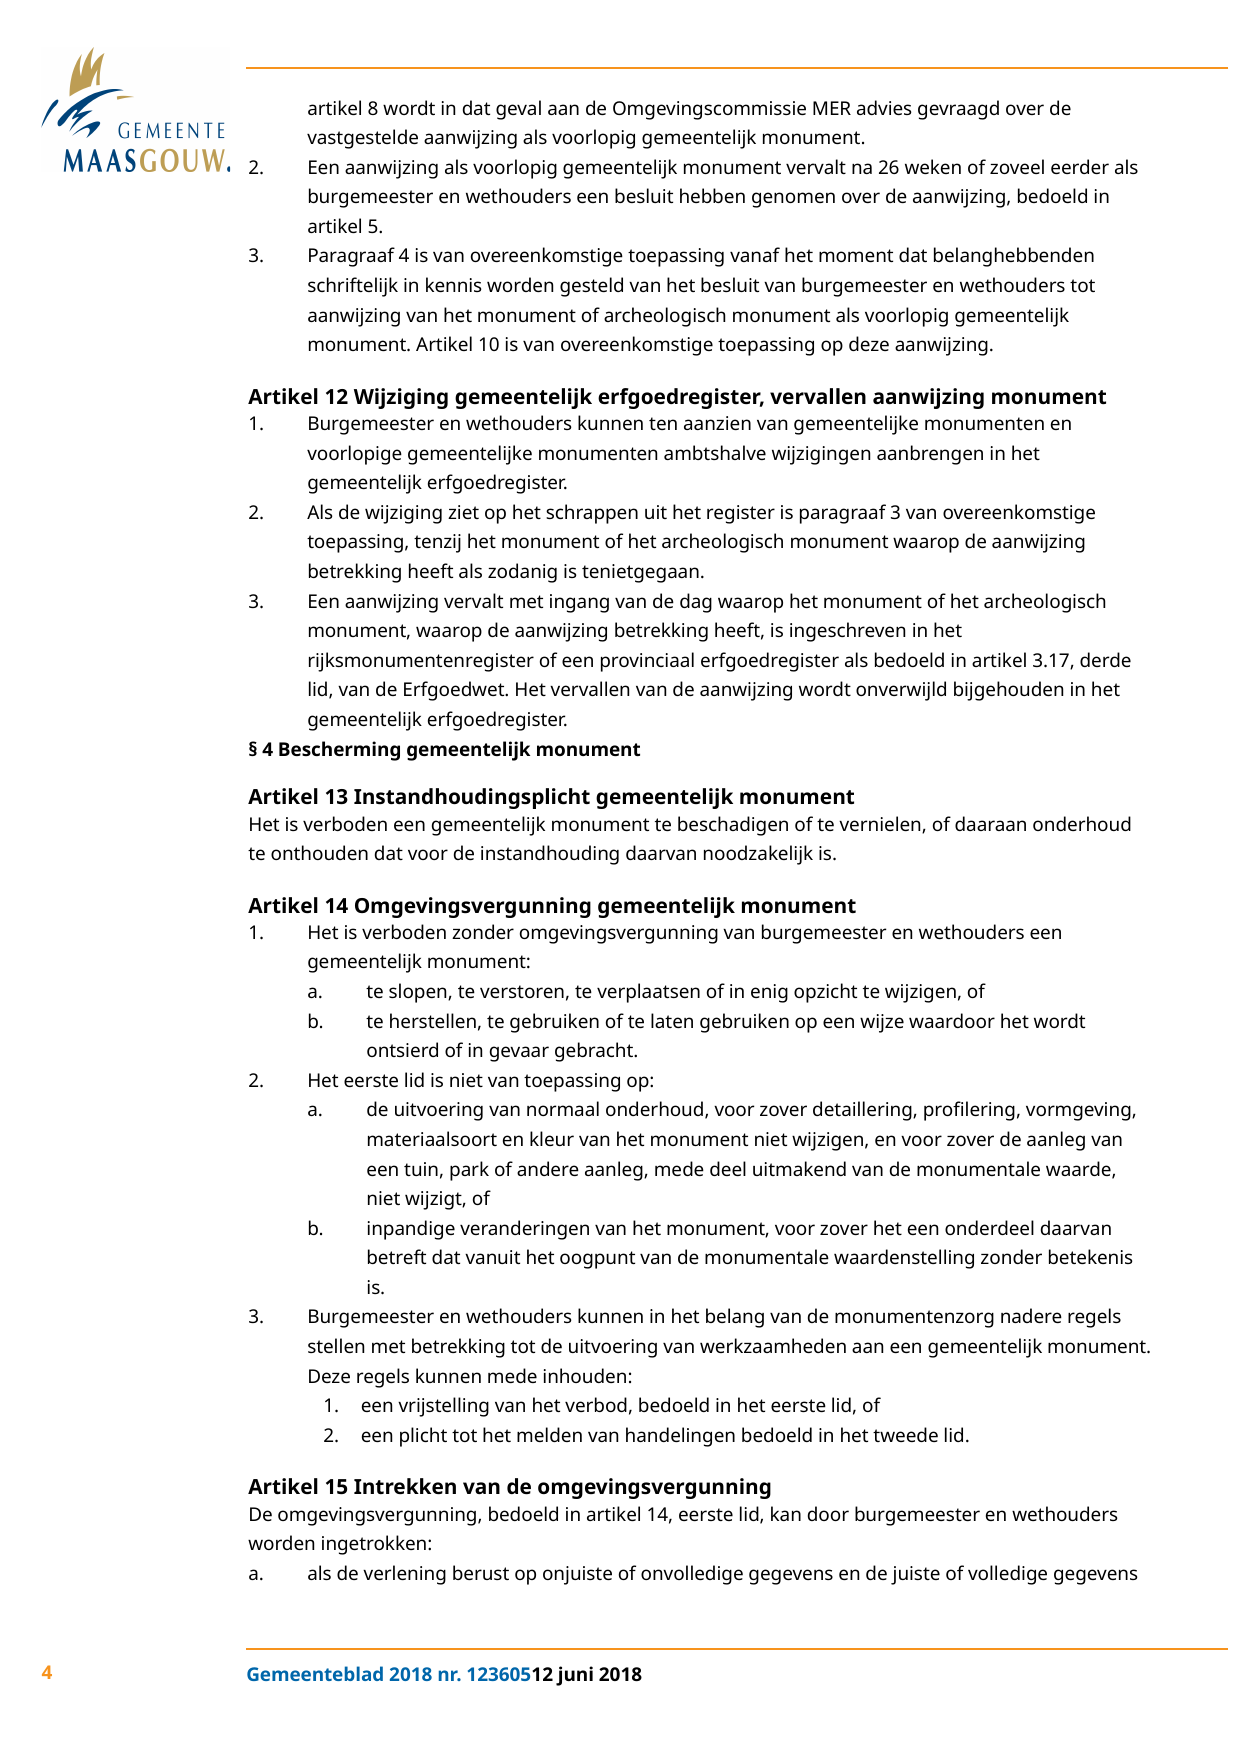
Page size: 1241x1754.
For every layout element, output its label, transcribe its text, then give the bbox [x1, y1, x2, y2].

list Als de wijziging ziet op het schrappen uit het register is paragraaf 3 van overeenkomstige toepassing, tenzij het monument of het archeologisch monument waarop de aanwijzing betrekking heeft als zodanig is tenietgegaan. [248, 499, 1152, 584]
list Paragraaf 4 is van overeenkomstige toepassing vanaf het moment dat belanghebbenden schriftelijk in kennis worden gesteld van het besluit van burgemeester en wethouders tot aanwijzing van het monument of archeologisch monument als voorlopig gemeentelijk monument. Artikel 10 is van overeenkomstige toepassing op deze aanwijzing. [248, 243, 1152, 357]
text Artikel 15 Intrekken van de omgevingsvergunning [248, 1472, 1152, 1501]
list de uitvoering van normaal onderhoud, voor zover detaillering, profilering, vormgeving, materiaalsoort en kleur van het monument niet wijzigen, en voor zover de aanleg van een tuin, park of andere aanleg, mede deel uitmakend van de monumentale waarde, niet wijzigt, of [307, 1097, 1152, 1211]
text Artikel 12 Wijziging gemeentelijk erfgoedregister, vervallen aanwijzing monument [248, 382, 1152, 410]
text De omgevingsvergunning, bedoeld in artikel 14, eerste lid, kan door burgemeester en wethouders worden ingetrokken: [248, 1501, 1152, 1556]
list een plicht tot het melden van handelingen bedoeld in het tweede lid. [323, 1422, 1152, 1448]
list Burgemeester en wethouders kunnen in het belang van de monumentenzorg nadere regels stellen met betrekking tot de uitvoering van werkzaamheden aan een gemeentelijk monument. Deze regels kunnen mede inhouden: [248, 1304, 1152, 1389]
list te herstellen, te gebruiken of te laten gebruiken op een wijze waardoor het wordt ontsierd of in gevaar gebracht. [307, 1008, 1152, 1063]
list Een aanwijzing vervalt met ingang van de dag waarop het monument of het archeologisch monument, waarop de aanwijzing betrekking heeft, is ingeschreven in het rijksmonumentenregister of een provinciaal erfgoedregister als bedoeld in artikel 3.17, derde lid, van de Erfgoedwet. Het vervallen van de aanwijzing wordt onverwijld bijgehouden in het gemeentelijk erfgoedregister. [248, 588, 1152, 732]
text Het is verboden een gemeentelijk monument te beschadigen of te vernielen, of daaraan onderhoud te onthouden dat voor de instandhouding daarvan noodzakelijk is. [248, 811, 1152, 866]
list inpandige veranderingen van het monument, voor zover het een onderdeel daarvan betreft dat vanuit het oogpunt van de monumentale waardenstelling zonder betekenis is. [307, 1215, 1152, 1300]
list artikel 8 wordt in dat geval aan de Omgevingscommissie MER advies gevraagd over de vastgestelde aanwijzing als voorlopig gemeentelijk monument. [248, 95, 1152, 150]
list te slopen, te verstoren, te verplaatsen of in enig opzicht te wijzigen, of [307, 978, 1152, 1004]
text Artikel 13 Instandhoudingsplicht gemeentelijk monument [248, 782, 1152, 811]
text § 4 Bescherming gemeentelijk monument [248, 736, 1152, 761]
text Artikel 14 Omgevingsvergunning gemeentelijk monument [248, 891, 1152, 919]
picture [41, 47, 231, 172]
list een vrijstelling van het verbod, bedoeld in het eerste lid, of [323, 1392, 1152, 1418]
list Burgemeester en wethouders kunnen ten aanzien van gemeentelijke monumenten en voorlopige gemeentelijke monumenten ambtshalve wijzigingen aanbrengen in het gemeentelijk erfgoedregister. [248, 410, 1152, 495]
list Het is verboden zonder omgevingsvergunning van burgemeester en wethouders een gemeentelijk monument: [248, 919, 1152, 974]
list Het eerste lid is niet van toepassing op: [248, 1067, 1152, 1093]
list Een aanwijzing als voorlopig gemeentelijk monument vervalt na 26 weken of zoveel eerder als burgemeester en wethouders een besluit hebben genomen over de aanwijzing, bedoeld in artikel 5. [248, 154, 1152, 239]
list als de verlening berust op onjuiste of onvolledige gegevens en de juiste of volledige gegevens [248, 1560, 1152, 1586]
